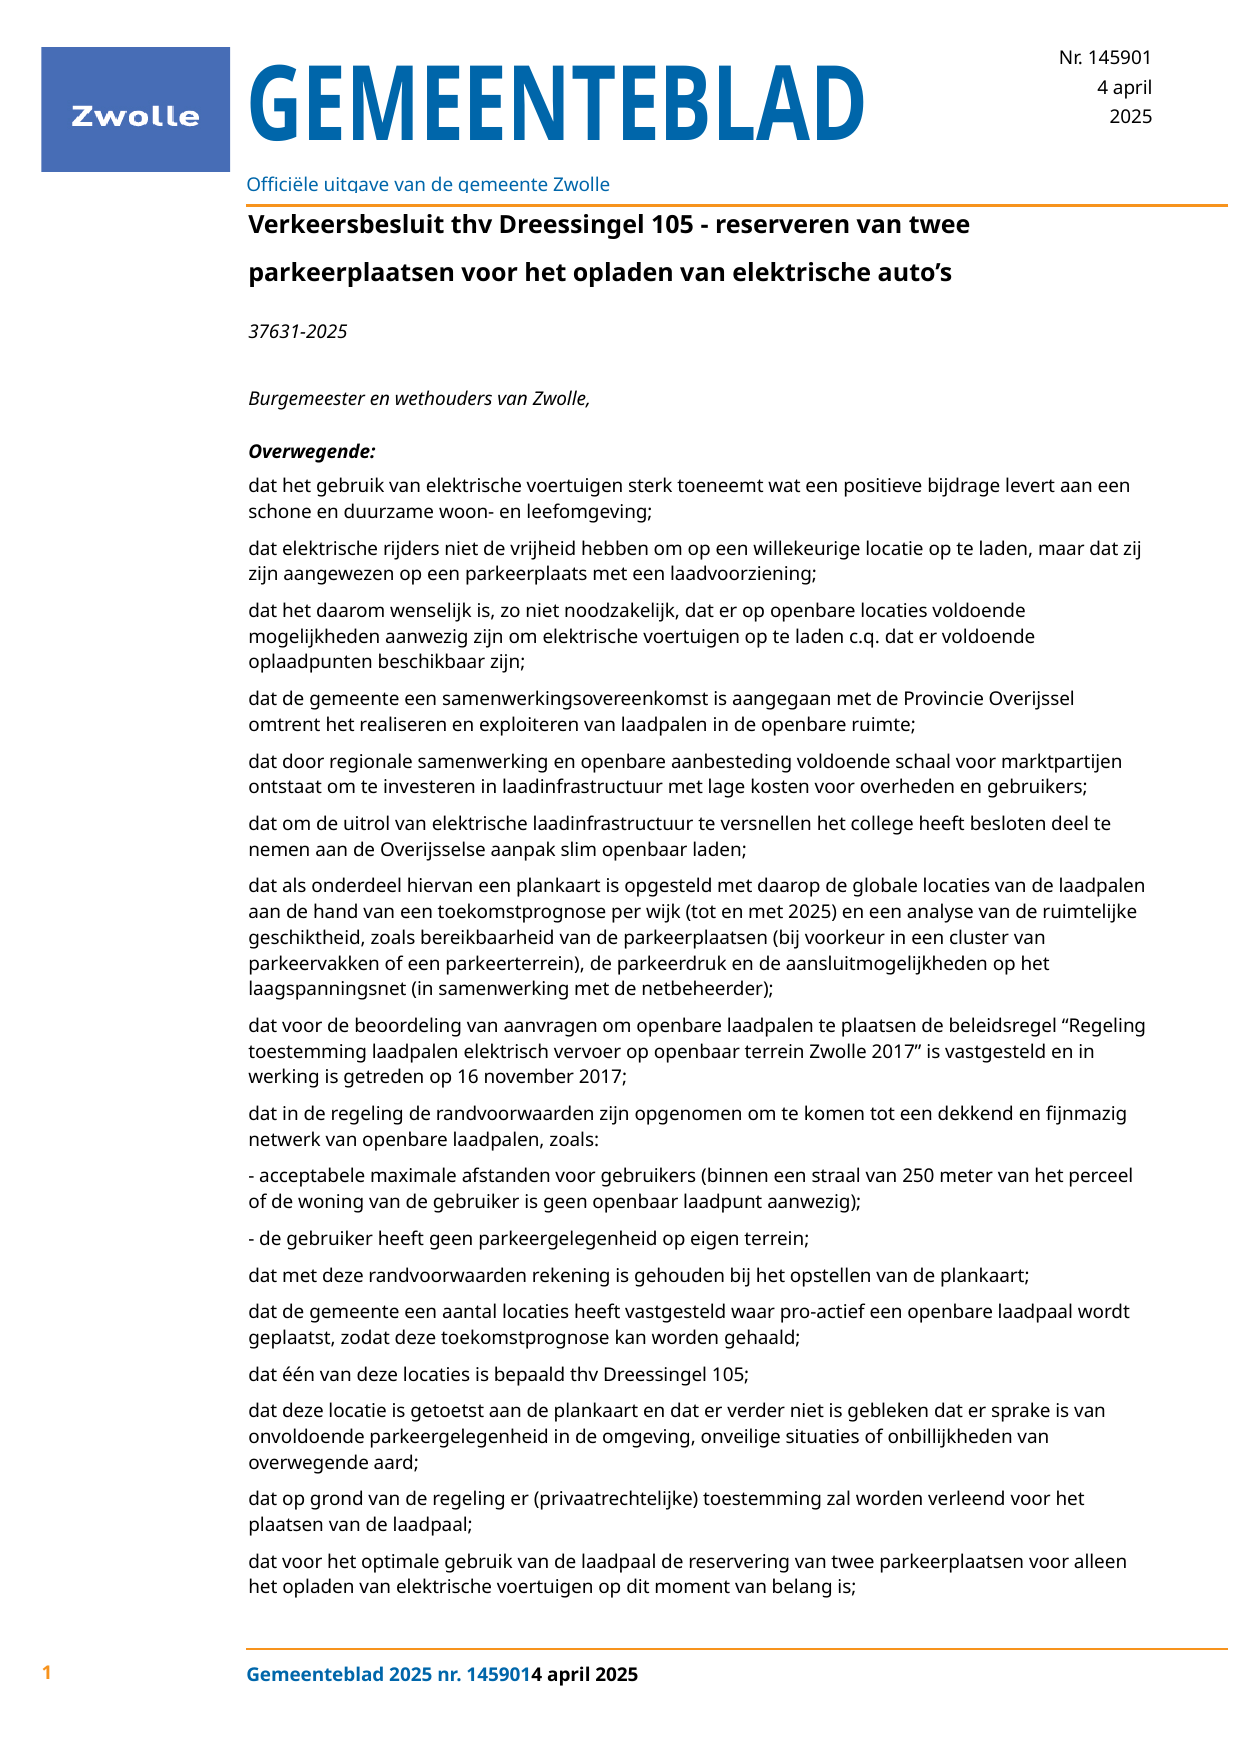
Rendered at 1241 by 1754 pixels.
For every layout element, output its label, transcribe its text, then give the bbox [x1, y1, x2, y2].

text - acceptabele maximale afstanden voor gebruikers (binnen een straal van 250 meter van het perceel of de woning van de gebruiker is geen openbaar laadpunt aanwezig); [248, 1163, 1152, 1214]
text dat door regionale samenwerking en openbare aanbesteding voldoende schaal voor marktpartijen ontstaat om te investeren in laadinfrastructuur met lage kosten voor overheden en gebruikers; [248, 748, 1152, 799]
text dat het gebruik van elektrische voertuigen sterk toeneemt wat een positieve bijdrage levert aan een schone en duurzame woon- en leefomgeving; [248, 472, 1152, 524]
text dat de gemeente een samenwerkingsovereenkomst is aangegaan met de Provincie Overijssel omtrent het realiseren en exploiteren van laadpalen in de openbare ruimte; [248, 685, 1152, 737]
picture [41, 47, 231, 172]
text dat op grond van de regeling er (privaatrechtelijke) toestemming zal worden verleend voor het plaatsen van de laadpaal; [248, 1486, 1152, 1537]
text dat elektrische rijders niet de vrijheid hebben om op een willekeurige locatie op te laden, maar dat zij zijn aangewezen op een parkeerplaats met een laadvoorziening; [248, 535, 1152, 586]
text dat de gemeente een aantal locaties heeft vastgesteld waar pro-actief een openbare laadpaal wordt geplaatst, zodat deze toekomstprognose kan worden gehaald; [248, 1298, 1152, 1350]
text dat in de regeling de randvoorwaarden zijn opgenomen om te komen tot een dekkend en fijnmazig netwerk van openbare laadpalen, zoals: [248, 1100, 1152, 1152]
text - de gebruiker heeft geen parkeergelegenheid op eigen terrein; [248, 1225, 1152, 1251]
text dat met deze randvoorwaarden rekening is gehouden bij het opstellen van de plankaart; [248, 1262, 1152, 1287]
text dat deze locatie is getoetst aan de plankaart en dat er verder niet is gebleken dat er sprake is van onvoldoende parkeergelegenheid in de omgeving, onveilige situaties of onbillijkheden van overwegende aard; [248, 1397, 1152, 1475]
text Verkeersbesluit thv Dreessingel 105 - reserveren van twee parkeerplaatsen voor het opladen van elektrische auto’s [248, 207, 1152, 288]
text dat voor de beoordeling van aanvragen om openbare laadpalen te plaatsen de beleidsregel “Regeling toestemming laadpalen elektrisch vervoer op openbaar terrein Zwolle 2017” is vastgesteld en in werking is getreden op 16 november 2017; [248, 1012, 1152, 1089]
text dat als onderdeel hiervan een plankaart is opgesteld met daarop de globale locaties van de laadpalen aan de hand van een toekomstprognose per wijk (tot en met 2025) en een analyse van de ruimtelijke geschiktheid, zoals bereikbaarheid van de parkeerplaatsen (bij voorkeur in een cluster van parkeervakken of een parkeerterrein), de parkeerdruk en de aansluitmogelijkheden op het laagspanningsnet (in samenwerking met de netbeheerder); [248, 873, 1152, 1001]
text Overwegende: [248, 438, 1152, 464]
text dat voor het optimale gebruik van de laadpaal de reservering van twee parkeerplaatsen voor alleen het opladen van elektrische voertuigen op dit moment van belang is; [248, 1548, 1152, 1599]
text 37631-2025 [248, 318, 1152, 344]
text dat het daarom wenselijk is, zo niet noodzakelijk, dat er op openbare locaties voldoende mogelijkheden aanwezig zijn om elektrische voertuigen op te laden c.q. dat er voldoende oplaadpunten beschikbaar zijn; [248, 597, 1152, 674]
text dat één van deze locaties is bepaald thv Dreessingel 105; [248, 1361, 1152, 1387]
text dat om de uitrol van elektrische laadinfrastructuur te versnellen het college heeft besloten deel te nemen aan de Overijsselse aanpak slim openbaar laden; [248, 810, 1152, 862]
text Burgemeester en wethouders van Zwolle, [248, 386, 1152, 411]
